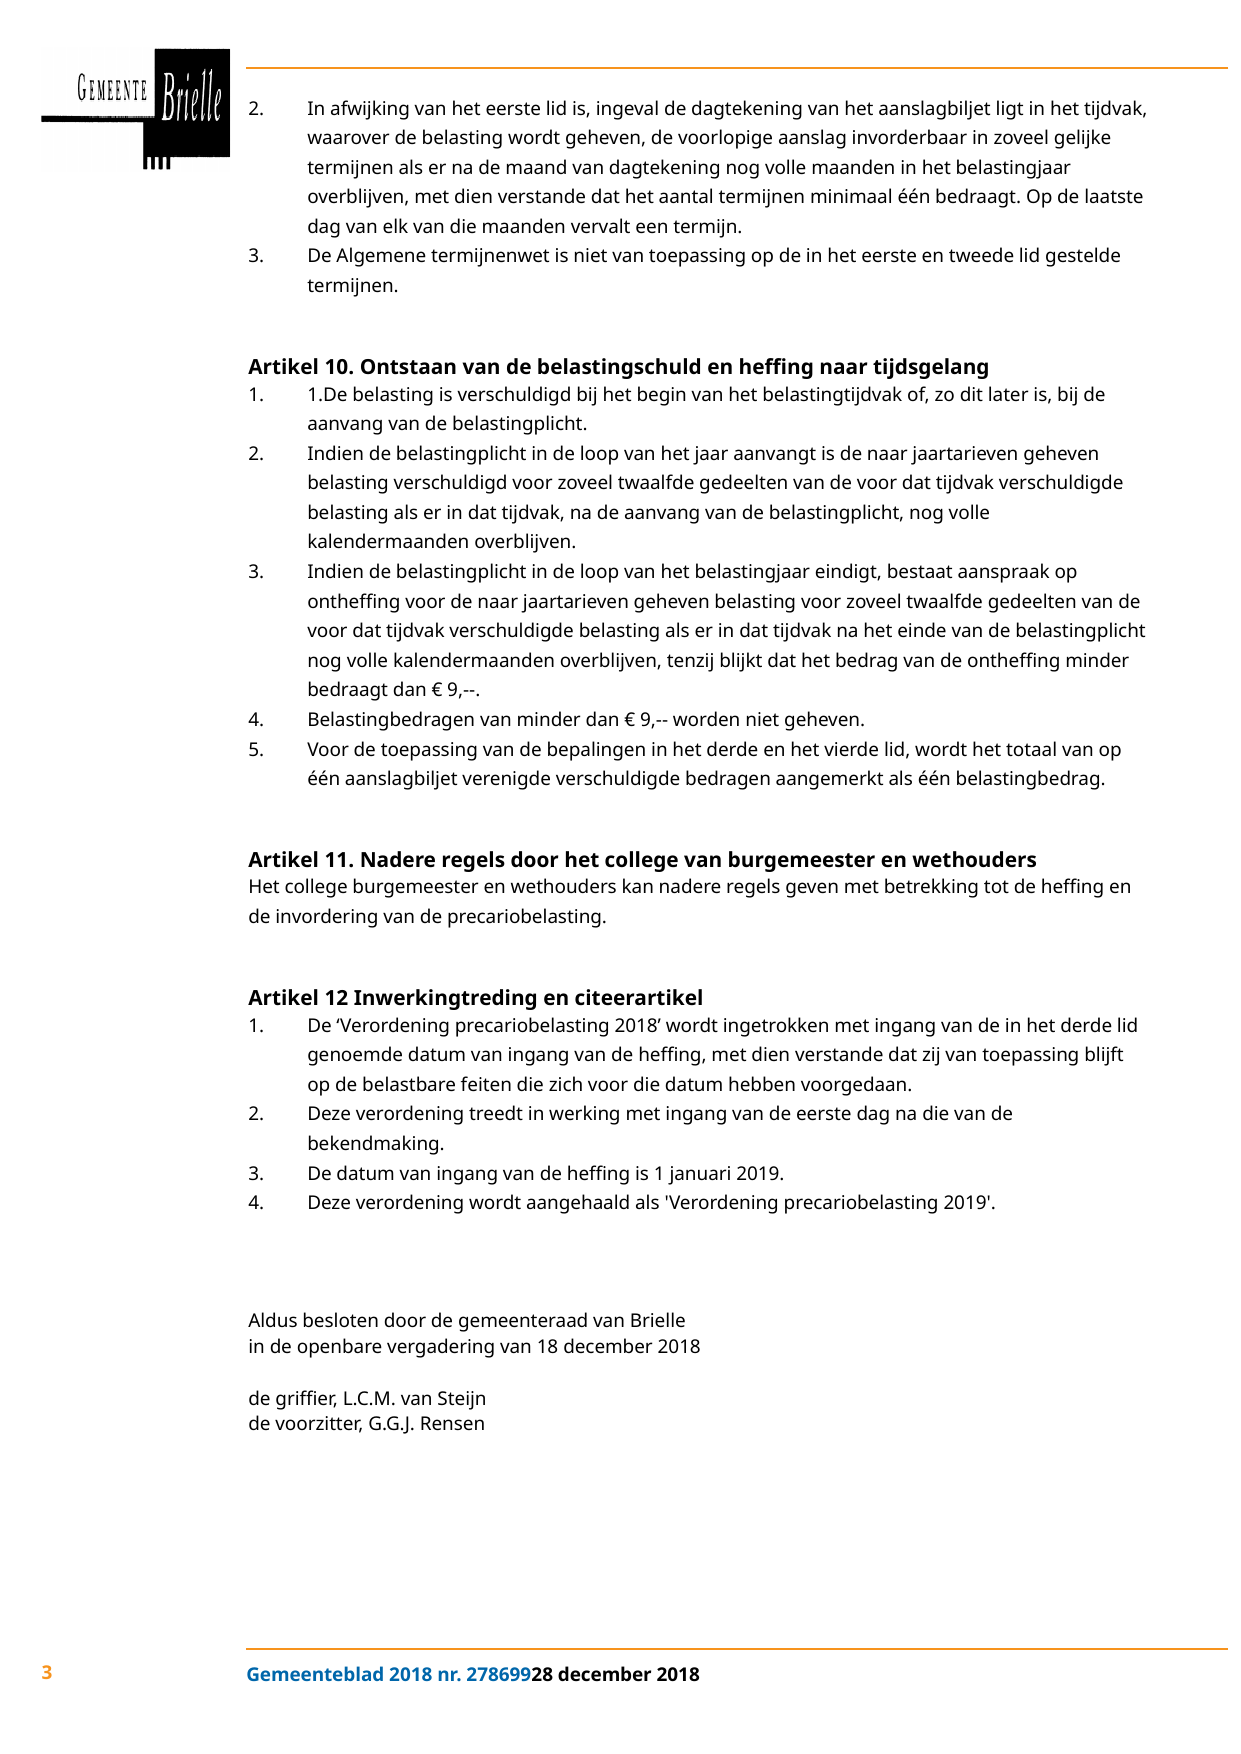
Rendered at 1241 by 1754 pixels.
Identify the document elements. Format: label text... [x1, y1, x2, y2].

list Deze verordening treedt in werking met ingang van de eerste dag na die van de bekendmaking. [248, 1101, 1152, 1156]
list Deze verordening wordt aangehaald als 'Verordening precariobelasting 2019'. [248, 1189, 1152, 1215]
list De datum van ingang van de heffing is 1 januari 2019. [248, 1160, 1152, 1185]
text Artikel 11. Nadere regels door het college van burgemeester en wethouders [248, 845, 1152, 874]
list De ‘Verordening precariobelasting 2018’ wordt ingetrokken met ingang van de in het derde lid genoemde datum van ingang van de heffing, met dien verstande dat zij van toepassing blijft op de belastbare feiten die zich voor die datum hebben voorgedaan. [248, 1012, 1152, 1097]
list 1.De belasting is verschuldigd bij het begin van het belastingtijdvak of, zo dit later is, bij de aanvang van de belastingplicht. [248, 381, 1152, 436]
list Indien de belastingplicht in de loop van het jaar aanvangt is de naar jaartarieven geheven belasting verschuldigd voor zoveel twaalfde gedeelten van de voor dat tijdvak verschuldigde belasting als er in dat tijdvak, na de aanvang van de belastingplicht, nog volle kalendermaanden overblijven. [248, 440, 1152, 554]
text Artikel 10. Ontstaan van de belastingschuld en heffing naar tijdsgelang [248, 352, 1152, 381]
picture [41, 47, 231, 172]
text in de openbare vergadering van 18 december 2018 [248, 1333, 1152, 1359]
list Indien de belastingplicht in de loop van het belastingjaar eindigt, bestaat aanspraak op ontheffing voor de naar jaartarieven geheven belasting voor zoveel twaalfde gedeelten van de voor dat tijdvak verschuldigde belasting als er in dat tijdvak na het einde van de belastingplicht nog volle kalendermaanden overblijven, tenzij blijkt dat het bedrag van de ontheffing minder bedraagt dan € 9,--. [248, 558, 1152, 702]
text Het college burgemeester en wethouders kan nadere regels geven met betrekking tot de heffing en de invordering van de precariobelasting. [248, 874, 1152, 929]
list De Algemene termijnenwet is niet van toepassing op de in het eerste en tweede lid gestelde termijnen. [248, 243, 1152, 298]
list Voor de toepassing van de bepalingen in het derde en het vierde lid, wordt het totaal van op één aanslagbiljet verenigde verschuldigde bedragen aangemerkt als één belastingbedrag. [248, 736, 1152, 791]
list In afwijking van het eerste lid is, ingeval de dagtekening van het aanslagbiljet ligt in het tijdvak, waarover de belasting wordt geheven, de voorlopige aanslag invorderbaar in zoveel gelijke termijnen als er na de maand van dagtekening nog volle maanden in het belastingjaar overblijven, met dien verstande dat het aantal termijnen minimaal één bedraagt. Op de laatste dag van elk van die maanden vervalt een termijn. [248, 95, 1152, 239]
text de griffier, L.C.M. van Steijn [248, 1385, 1152, 1411]
text Aldus besloten door de gemeenteraad van Brielle [248, 1308, 1152, 1333]
text Artikel 12 Inwerkingtreding en citeerartikel [248, 983, 1152, 1012]
list Belastingbedragen van minder dan € 9,-- worden niet geheven. [248, 706, 1152, 732]
text de voorzitter, G.G.J. Rensen [248, 1411, 1152, 1436]
